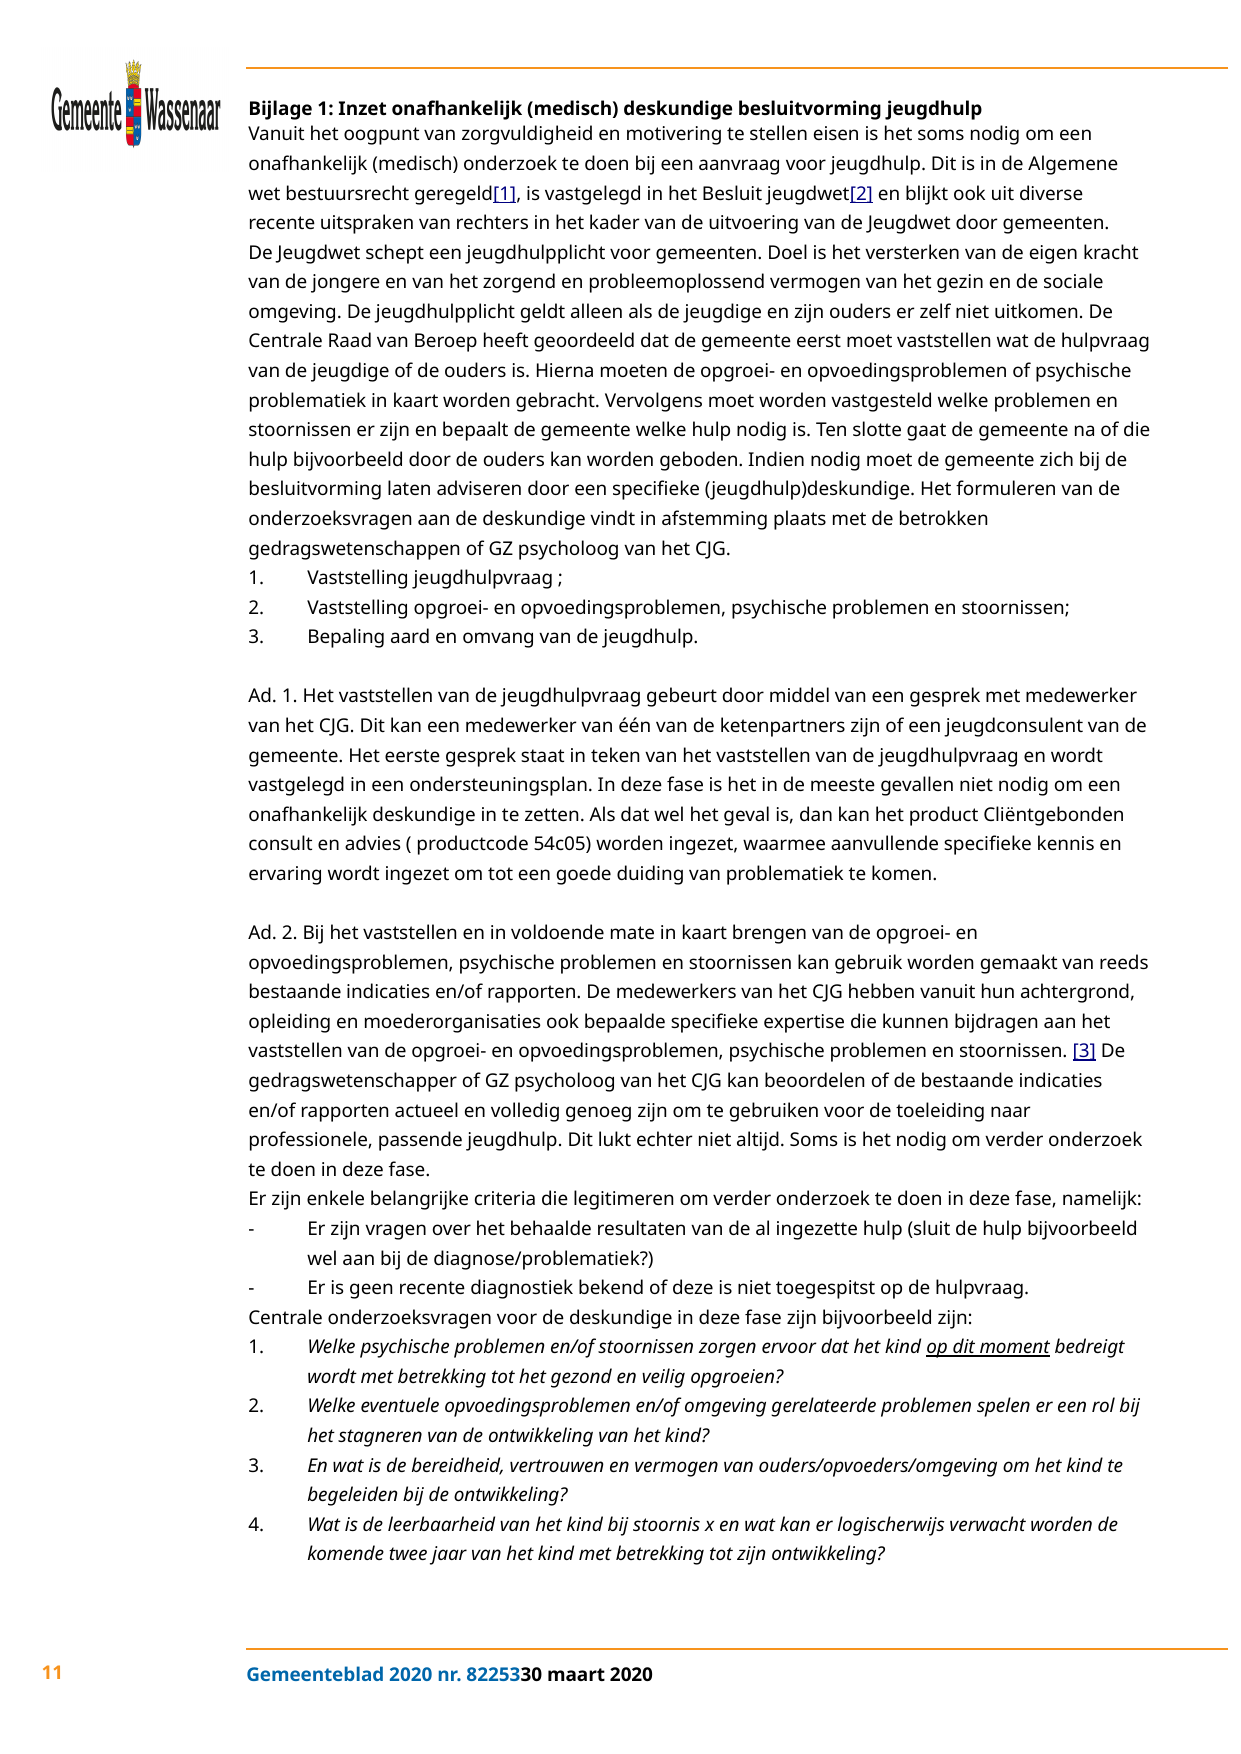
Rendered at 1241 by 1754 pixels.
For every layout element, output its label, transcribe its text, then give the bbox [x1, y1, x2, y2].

list Wat is de leerbaarheid van het kind bij stoornis x en wat kan er logischerwijs verwacht worden de komende twee jaar van het kind met betrekking tot zijn ontwikkeling? [248, 1511, 1152, 1566]
list Welke eventuele opvoedingsproblemen en/of omgeving gerelateerde problemen spelen er een rol bij het stagneren van de ontwikkeling van het kind? [248, 1393, 1152, 1448]
text De Jeugdwet schept een jeugdhulpplicht voor gemeenten. Doel is het versterken van de eigen kracht van de jongere en van het zorgend en probleemoplossend vermogen van het gezin en de sociale omgeving. De jeugdhulpplicht geldt alleen als de jeugdige en zijn ouders er zelf niet uitkomen. De Centrale Raad van Beroep heeft geoordeeld dat de gemeente eerst moet vaststellen wat de hulpvraag van de jeugdige of de ouders is. Hierna moeten de opgroei- en opvoedingsproblemen of psychische problematiek in kaart worden gebracht. Vervolgens moet worden vastgesteld welke problemen en stoornissen er zijn en bepaalt de gemeente welke hulp nodig is. Ten slotte gaat de gemeente na of die hulp bijvoorbeeld door de ouders kan worden geboden. Indien nodig moet de gemeente zich bij de besluitvorming laten adviseren door een specifieke (jeugdhulp)deskundige. Het formuleren van de onderzoeksvragen aan de deskundige vindt in afstemming plaats met de betrokken gedragswetenschappen of GZ psycholoog van het CJG. [248, 239, 1152, 561]
list Vaststelling jeugdhulpvraag ; [248, 564, 1152, 590]
text Bijlage 1: Inzet onafhankelijk (medisch) deskundige besluitvorming jeugdhulp [248, 95, 1152, 121]
text Er zijn enkele belangrijke criteria die legitimeren om verder onderzoek te doen in deze fase, namelijk: [248, 1186, 1152, 1211]
text Vanuit het oogpunt van zorgvuldigheid en motivering te stellen eisen is het soms nodig om een onafhankelijk (medisch) onderzoek te doen bij een aanvraag voor jeugdhulp. Dit is in de Algemene wet bestuursrecht geregeld[1], is vastgelegd in het Besluit jeugdwet[2] en blijkt ook uit diverse recente uitspraken van rechters in het kader van de uitvoering van de Jeugdwet door gemeenten. [248, 121, 1152, 235]
list En wat is de bereidheid, vertrouwen en vermogen van ouders/opvoeders/omgeving om het kind te begeleiden bij de ontwikkeling? [248, 1452, 1152, 1507]
list Bepaling aard en omvang van de jeugdhulp. [248, 623, 1152, 649]
picture [41, 47, 231, 172]
list Er is geen recente diagnostiek bekend of deze is niet toegespitst op de hulpvraag. [248, 1274, 1152, 1300]
text Ad. 1. Het vaststellen van de jeugdhulpvraag gebeurt door middel van een gesprek met medewerker van het CJG. Dit kan een medewerker van één van de ketenpartners zijn of een jeugdconsulent van de gemeente. Het eerste gesprek staat in teken van het vaststellen van de jeugdhulpvraag en wordt vastgelegd in een ondersteuningsplan. In deze fase is het in de meeste gevallen niet nodig om een onafhankelijk deskundige in te zetten. Als dat wel het geval is, dan kan het product Cliëntgebonden consult en advies ( productcode 54c05) worden ingezet, waarmee aanvullende specifieke kennis en ervaring wordt ingezet om tot een goede duiding van problematiek te komen. [248, 683, 1152, 886]
text Ad. 2. Bij het vaststellen en in voldoende mate in kaart brengen van de opgroei- en opvoedingsproblemen, psychische problemen en stoornissen kan gebruik worden gemaakt van reeds bestaande indicaties en/of rapporten. De medewerkers van het CJG hebben vanuit hun achtergrond, opleiding en moederorganisaties ook bepaalde specifieke expertise die kunnen bijdragen aan het vaststellen van de opgroei- en opvoedingsproblemen, psychische problemen en stoornissen. [3] De gedragswetenschapper of GZ psycholoog van het CJG kan beoordelen of de bestaande indicaties en/of rapporten actueel en volledig genoeg zijn om te gebruiken voor de toeleiding naar professionele, passende jeugdhulp. Dit lukt echter niet altijd. Soms is het nodig om verder onderzoek te doen in deze fase. [248, 919, 1152, 1182]
list Vaststelling opgroei- en opvoedingsproblemen, psychische problemen en stoornissen; [248, 594, 1152, 620]
text Centrale onderzoeksvragen voor de deskundige in deze fase zijn bijvoorbeeld zijn: [248, 1304, 1152, 1330]
list Er zijn vragen over het behaalde resultaten van de al ingezette hulp (sluit de hulp bijvoorbeeld wel aan bij de diagnose/problematiek?) [248, 1215, 1152, 1271]
list Welke psychische problemen en/of stoornissen zorgen ervoor dat het kind op dit moment bedreigt wordt met betrekking tot het gezond en veilig opgroeien? [248, 1333, 1152, 1389]
